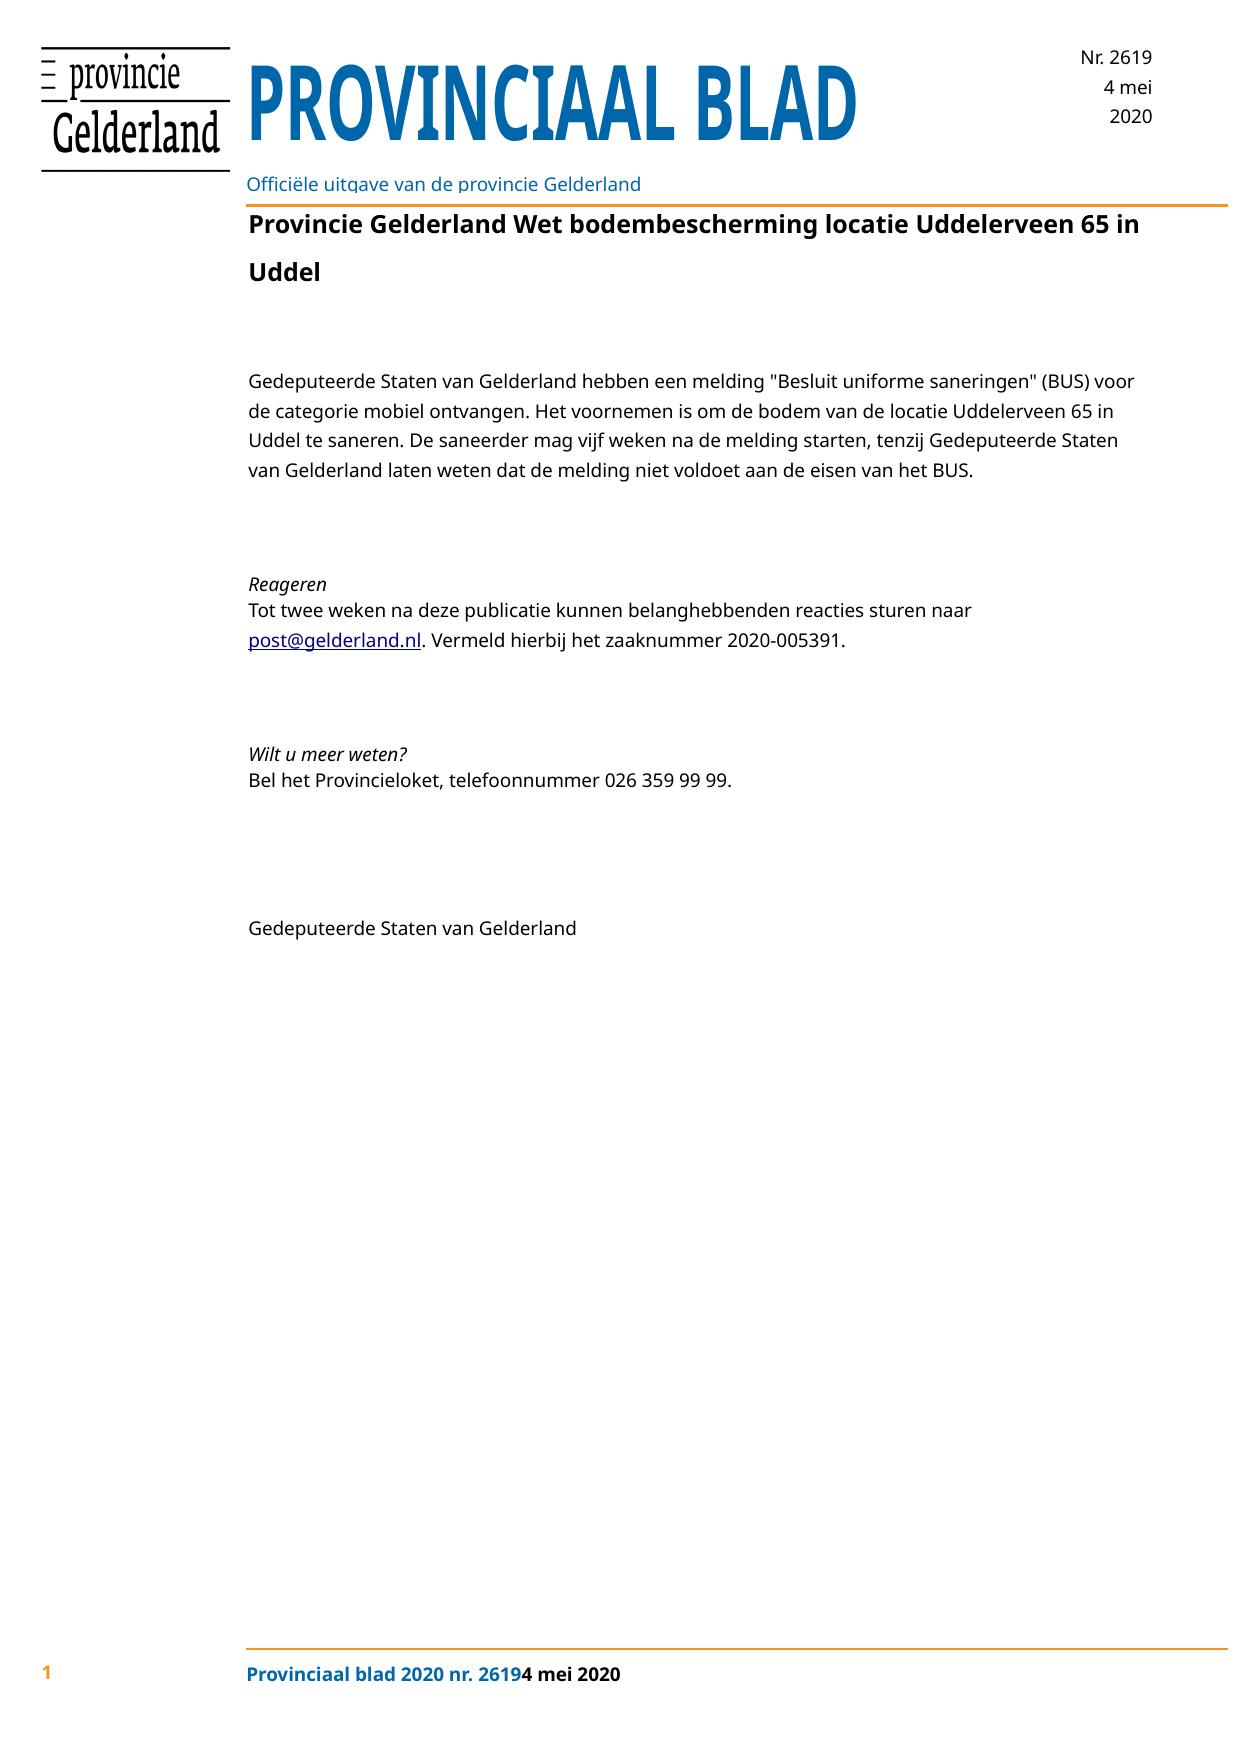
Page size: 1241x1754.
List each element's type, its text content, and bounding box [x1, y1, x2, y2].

text Tot twee weken na deze publicatie kunnen belanghebbenden reacties sturen naar post@gelderland.nl. Vermeld hierbij het zaaknummer 2020-005391. [248, 597, 1152, 652]
picture [41, 47, 231, 172]
text Provincie Gelderland Wet bodembescherming locatie Uddelerveen 65 in Uddel [248, 207, 1152, 288]
text Bel het Provincieloket, telefoonnummer 026 359 99 99. [248, 767, 1152, 793]
text Gedeputeerde Staten van Gelderland hebben een melding "Besluit uniforme saneringen" (BUS) voor de categorie mobiel ontvangen. Het voornemen is om de bodem van de locatie Uddelerveen 65 in Uddel te saneren. De saneerder mag vijf weken na de melding starten, tenzij Gedeputeerde Staten van Gelderland laten weten dat de melding niet voldoet aan de eisen van het BUS. [248, 368, 1152, 483]
text Wilt u meer weten? [248, 741, 1152, 767]
text Reageren [248, 571, 1152, 597]
text Gedeputeerde Staten van Gelderland [248, 916, 1152, 941]
